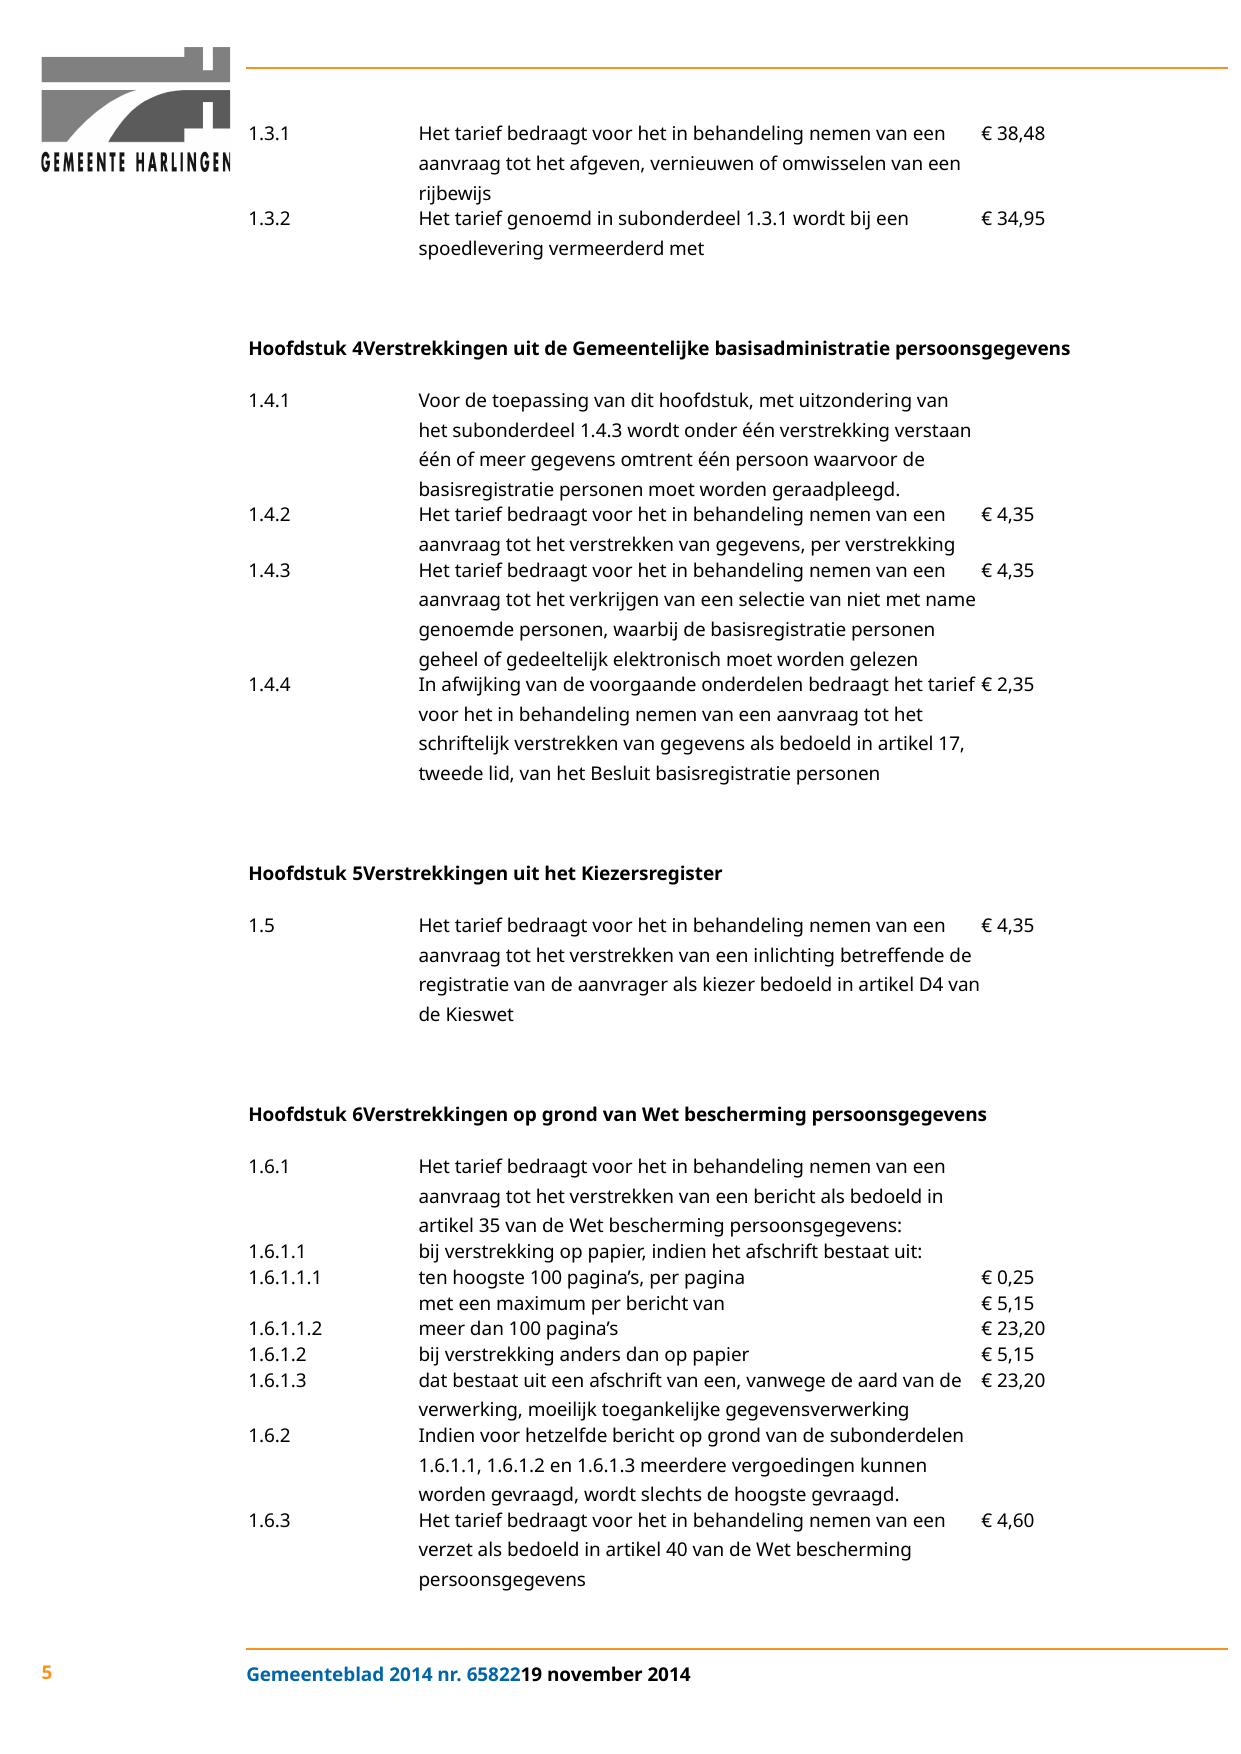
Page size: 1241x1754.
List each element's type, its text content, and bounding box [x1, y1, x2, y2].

table_cell 1.6.1.3 [248, 1367, 418, 1422]
table_cell € 2,35 [981, 671, 1152, 786]
table_header € 38,48 [981, 121, 1152, 205]
table_cell [981, 1422, 1152, 1507]
table_cell € 5,15 [981, 1341, 1152, 1367]
table_header 1.3.1 [248, 121, 418, 205]
table_header Het tarief bedraagt voor het in behandeling nemen van een aanvraag tot het afgeven, vernieuwen of omwisselen van een rijbewijs [418, 121, 981, 205]
table_cell 1.6.3 [248, 1507, 418, 1592]
table_cell € 4,60 [981, 1507, 1152, 1592]
table_cell [981, 1238, 1152, 1264]
table_cell 1.6.1.1.1 [248, 1264, 418, 1290]
table_header Voor de toepassing van dit hoofdstuk, met uitzondering van het subonderdeel 1.4.3 wordt onder één verstrekking verstaan één of meer gegevens omtrent één persoon waarvoor de basisregistratie personen moet worden geraadpleegd. [418, 387, 981, 502]
table_cell dat bestaat uit een afschrift van een, vanwege de aard van de verwerking, moeilijk toegankelijke gegevensverwerking [418, 1367, 981, 1422]
picture [41, 47, 231, 172]
text Hoofdstuk 6Verstrekkingen op grond van Wet bescherming persoonsgegevens [248, 1099, 1152, 1128]
table_cell 1.4.2 [248, 502, 418, 557]
table_header 1.4.1 [248, 387, 418, 502]
table_cell 1.6.1.1.2 [248, 1315, 418, 1341]
table_cell Het tarief genoemd in subonderdeel 1.3.1 wordt bij een spoedlevering vermeerderd met [418, 205, 981, 261]
text Hoofdstuk 4Verstrekkingen uit de Gemeentelijke basisadministratie persoonsgegevens [248, 333, 1152, 361]
table_cell met een maximum per bericht van [418, 1290, 981, 1315]
table_header Het tarief bedraagt voor het in behandeling nemen van een aanvraag tot het verstrekken van een inlichting betreffende de registratie van de aanvrager als kiezer bedoeld in artikel D4 van de Kieswet [418, 913, 981, 1027]
table_cell € 4,35 [981, 557, 1152, 671]
table_cell bij verstrekking anders dan op papier [418, 1341, 981, 1367]
table_cell 1.3.2 [248, 205, 418, 261]
table_cell meer dan 100 pagina’s [418, 1315, 981, 1341]
table_cell 1.6.1.1 [248, 1238, 418, 1264]
table_cell € 4,35 [981, 502, 1152, 557]
table_header € 4,35 [981, 913, 1152, 1027]
table_cell [248, 1290, 418, 1315]
table_header [981, 1153, 1152, 1238]
table_cell 1.4.4 [248, 671, 418, 786]
table_cell 1.6.1.2 [248, 1341, 418, 1367]
table_cell Het tarief bedraagt voor het in behandeling nemen van een verzet als bedoeld in artikel 40 van de Wet bescherming persoonsgegevens [418, 1507, 981, 1592]
table_cell € 0,25 [981, 1264, 1152, 1290]
table_header Het tarief bedraagt voor het in behandeling nemen van een aanvraag tot het verstrekken van een bericht als bedoeld in artikel 35 van de Wet bescherming persoonsgegevens: [418, 1153, 981, 1238]
table_cell bij verstrekking op papier, indien het afschrift bestaat uit: [418, 1238, 981, 1264]
table_cell € 23,20 [981, 1367, 1152, 1422]
table_cell 1.4.3 [248, 557, 418, 671]
table_header 1.6.1 [248, 1153, 418, 1238]
table_cell In afwijking van de voorgaande onderdelen bedraagt het tarief voor het in behandeling nemen van een aanvraag tot het schriftelijk verstrekken van gegevens als bedoeld in artikel 17, tweede lid, van het Besluit basisregistratie personen [418, 671, 981, 786]
text Hoofdstuk 5Verstrekkingen uit het Kiezersregister [248, 858, 1152, 887]
table_cell € 5,15 [981, 1290, 1152, 1315]
table_cell 1.6.2 [248, 1422, 418, 1507]
table_cell € 23,20 [981, 1315, 1152, 1341]
table_cell Indien voor hetzelfde bericht op grond van de subonderdelen 1.6.1.1, 1.6.1.2 en 1.6.1.3 meerdere vergoedingen kunnen worden gevraagd, wordt slechts de hoogste gevraagd. [418, 1422, 981, 1507]
table_header 1.5 [248, 913, 418, 1027]
table_header [981, 387, 1152, 502]
table_cell ten hoogste 100 pagina’s, per pagina [418, 1264, 981, 1290]
table_cell Het tarief bedraagt voor het in behandeling nemen van een aanvraag tot het verkrijgen van een selectie van niet met name genoemde personen, waarbij de basisregistratie personen geheel of gedeeltelijk elektronisch moet worden gelezen [418, 557, 981, 671]
table_cell Het tarief bedraagt voor het in behandeling nemen van een aanvraag tot het verstrekken van gegevens, per verstrekking [418, 502, 981, 557]
table_cell € 34,95 [981, 205, 1152, 261]
